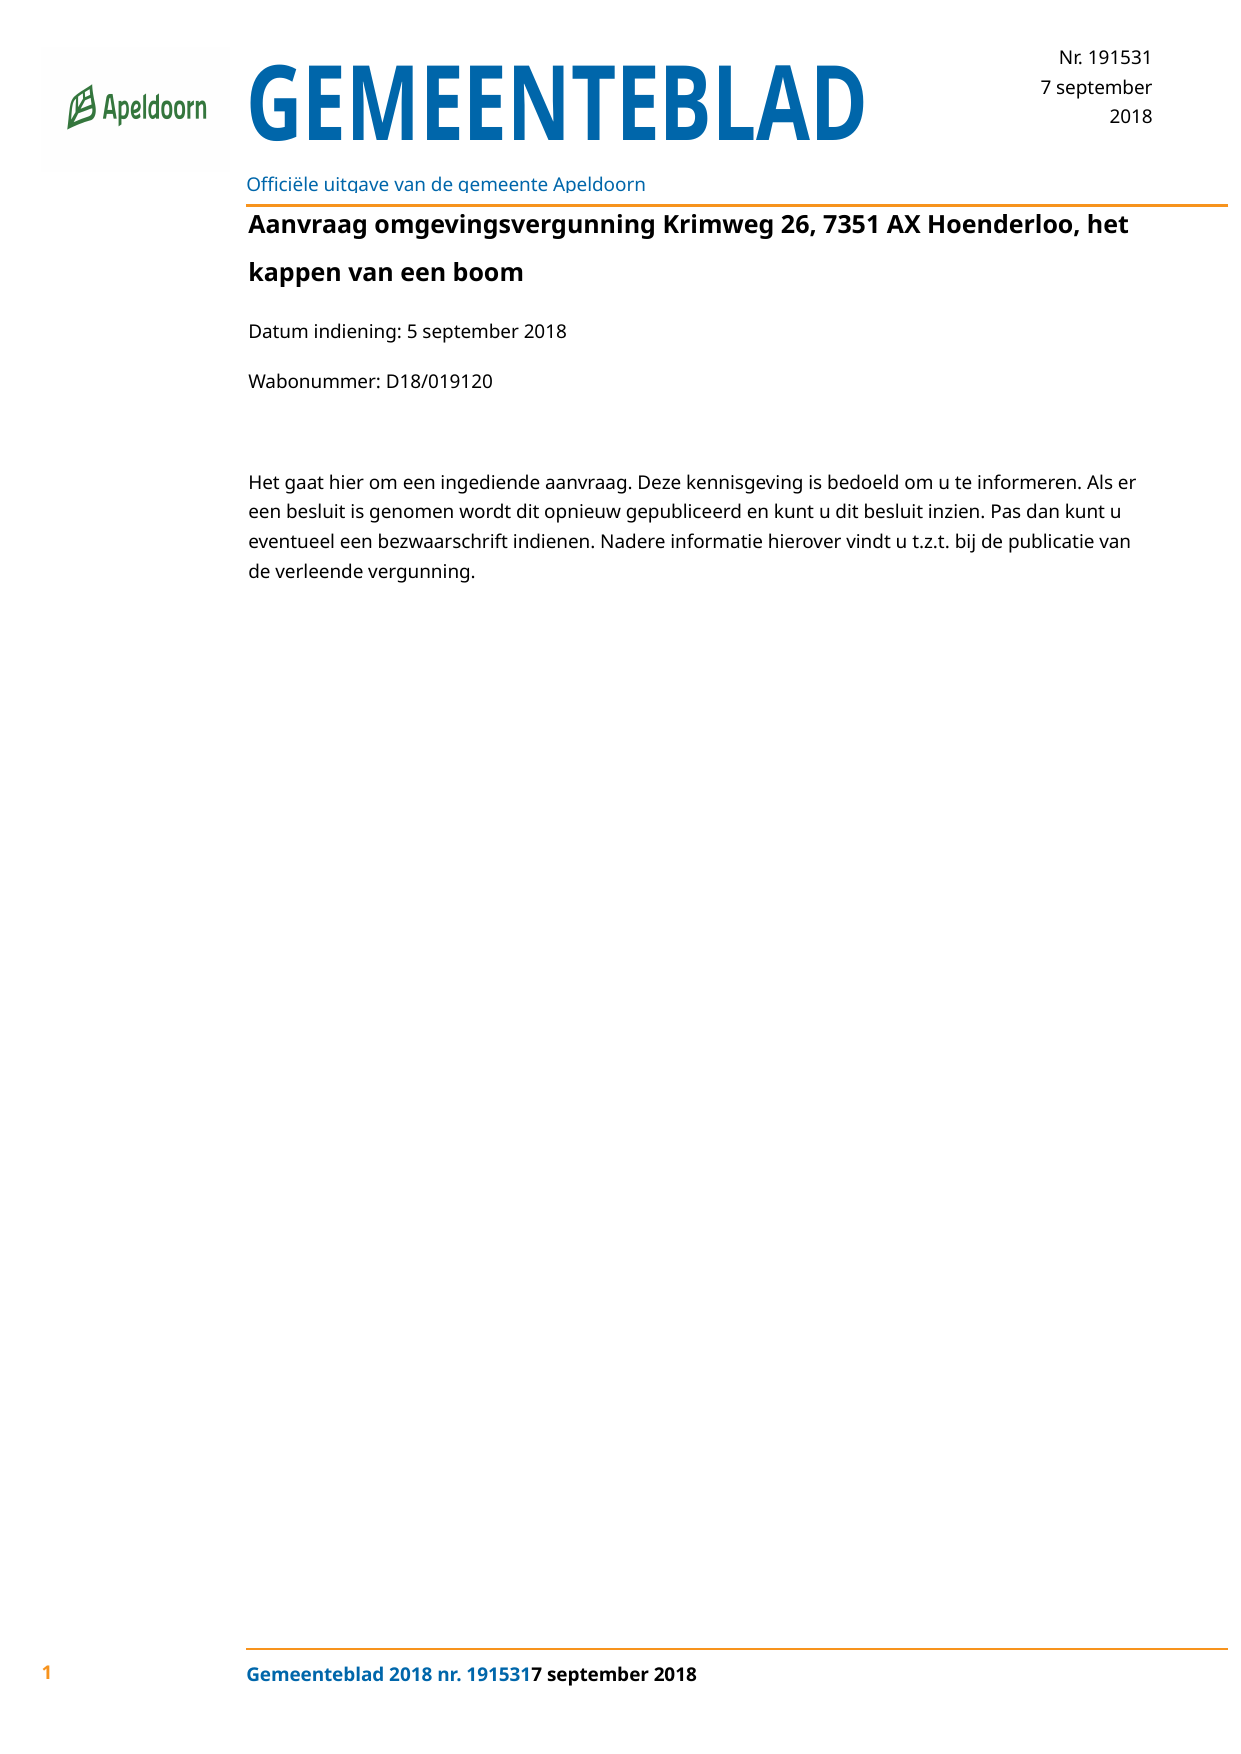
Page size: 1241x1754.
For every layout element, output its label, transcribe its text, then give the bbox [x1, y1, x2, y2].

picture [41, 47, 231, 172]
text Wabonummer: D18/019120 [248, 368, 1152, 394]
text Aanvraag omgevingsvergunning Krimweg 26, 7351 AX Hoenderloo, het kappen van een boom [248, 207, 1152, 288]
text Het gaat hier om een ingediende aanvraag. Deze kennisgeving is bedoeld om u te informeren. Als er een besluit is genomen wordt dit opnieuw gepubliceerd en kunt u dit besluit inzien. Pas dan kunt u eventueel een bezwaarschrift indienen. Nadere informatie hierover vindt u t.z.t. bij de publicatie van de verleende vergunning. [248, 469, 1152, 584]
text Datum indiening: 5 september 2018 [248, 318, 1152, 344]
